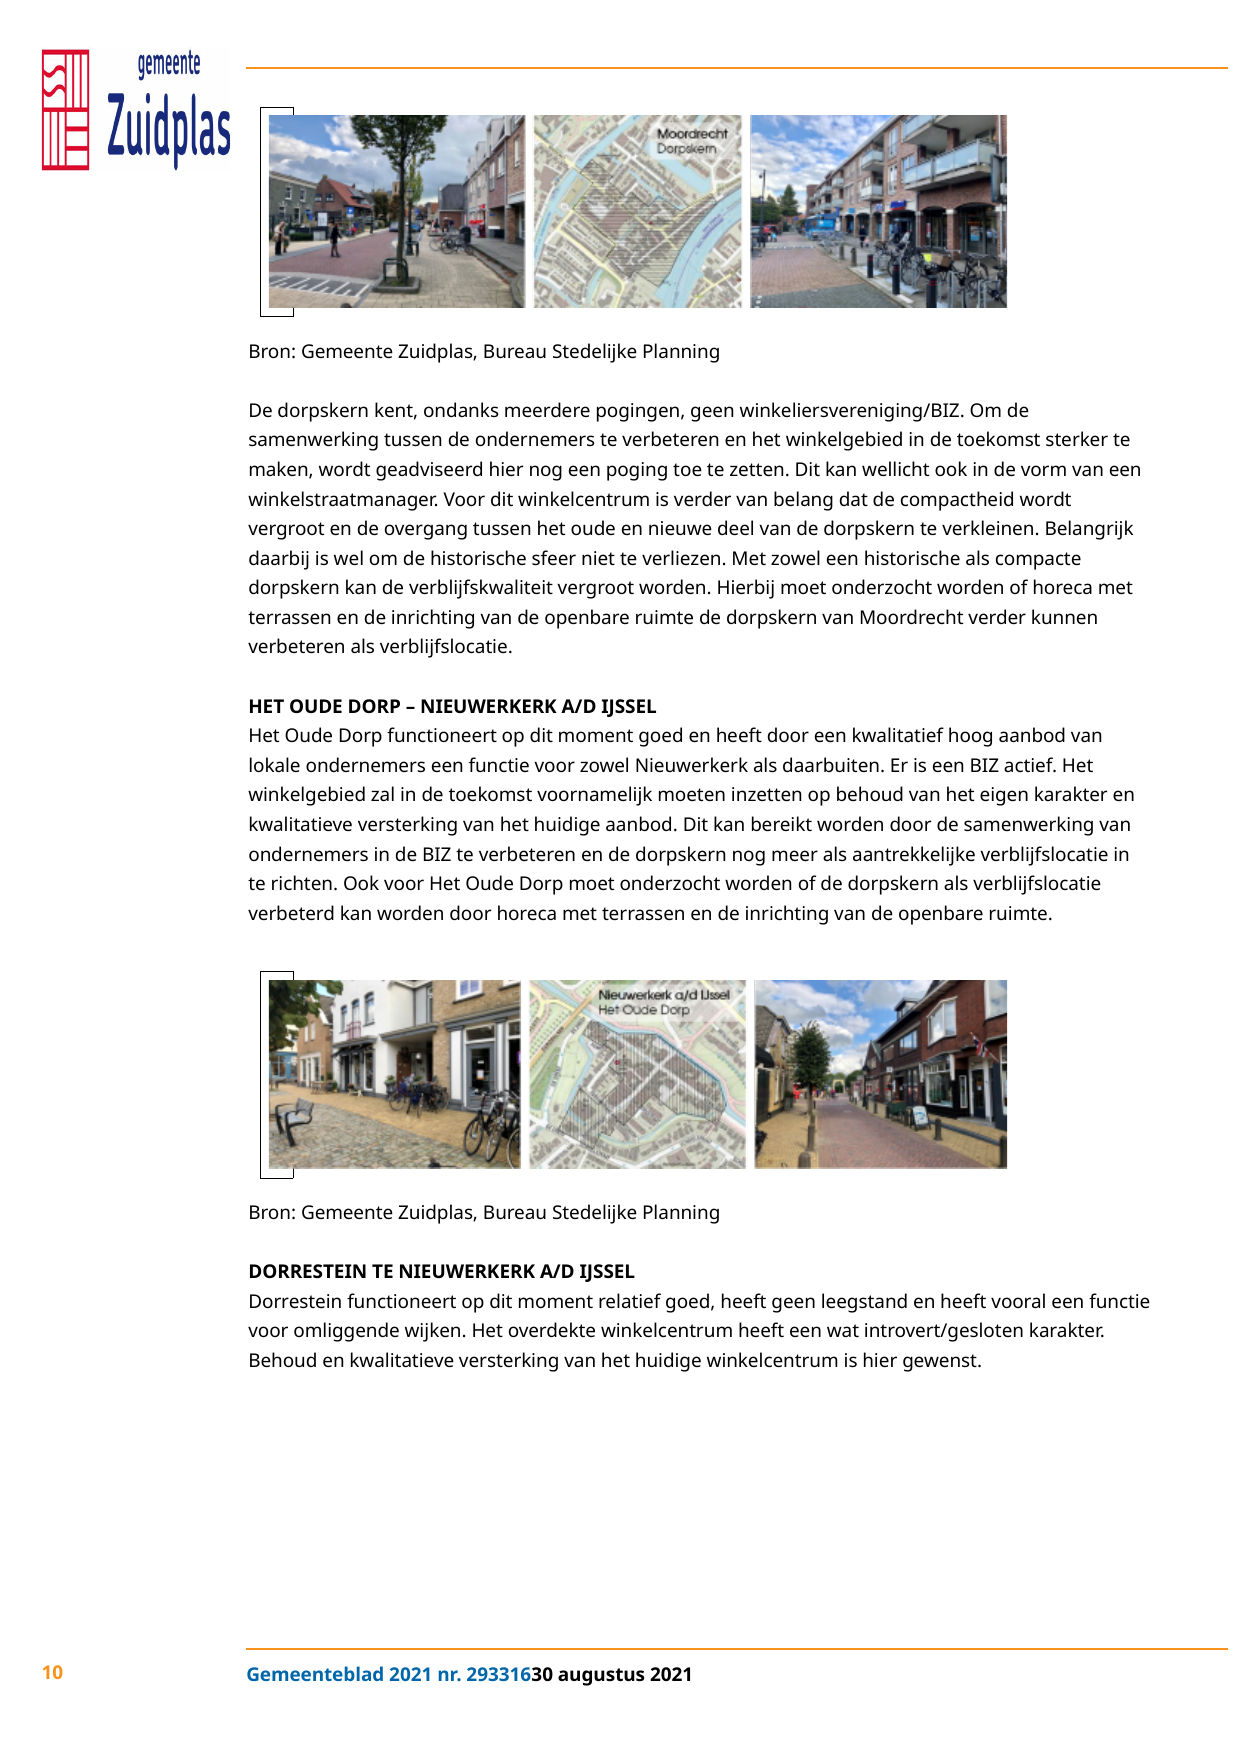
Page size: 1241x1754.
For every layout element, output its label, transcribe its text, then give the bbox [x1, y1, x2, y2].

picture [41, 47, 231, 172]
text Dorrestein functioneert op dit moment relatief goed, heeft geen leegstand en heeft vooral een functie voor omliggende wijken. Het overdekte winkelcentrum heeft een wat introvert/gesloten karakter. Behoud en kwalitatieve versterking van het huidige winkelcentrum is hier gewenst. [248, 1288, 1152, 1373]
picture [268, 115, 1008, 308]
text De dorpskern kent, ondanks meerdere pogingen, geen winkeliersvereniging/BIZ. Om de samenwerking tussen de ondernemers te verbeteren en het winkelgebied in de toekomst sterker te maken, wordt geadviseerd hier nog een poging toe te zetten. Dit kan wellicht ook in de vorm van een winkelstraatmanager. Voor dit winkelcentrum is verder van belang dat de compactheid wordt vergroot en de overgang tussen het oude en nieuwe deel van de dorpskern te verkleinen. Belangrijk daarbij is wel om de historische sfeer niet te verliezen. Met zowel een historische als compacte dorpskern kan de verblijfskwaliteit vergroot worden. Hierbij moet onderzocht worden of horeca met terrassen en de inrichting van de openbare ruimte de dorpskern van Moordrecht verder kunnen verbeteren als verblijfslocatie. [248, 397, 1152, 659]
picture [268, 980, 1008, 1169]
text Bron: Gemeente Zuidplas, Bureau Stedelijke Planning [248, 1199, 1152, 1225]
text Bron: Gemeente Zuidplas, Bureau Stedelijke Planning [248, 338, 1152, 364]
text Het Oude Dorp functioneert op dit moment goed en heeft door een kwalitatief hoog aanbod van lokale ondernemers een functie voor zowel Nieuwerkerk als daarbuiten. Er is een BIZ actief. Het winkelgebied zal in de toekomst voornamelijk moeten inzetten op behoud van het eigen karakter en kwalitatieve versterking van het huidige aanbod. Dit kan bereikt worden door de samenwerking van ondernemers in de BIZ te verbeteren en de dorpskern nog meer als aantrekkelijke verblijfslocatie in te richten. Ook voor Het Oude Dorp moet onderzocht worden of de dorpskern als verblijfslocatie verbeterd kan worden door horeca met terrassen en de inrichting van de openbare ruimte. [248, 722, 1152, 926]
text DORRESTEIN TE NIEUWERKERK A/D IJSSEL [248, 1258, 1152, 1284]
text HET OUDE DORP – NIEUWERKERK A/D IJSSEL [248, 693, 1152, 719]
